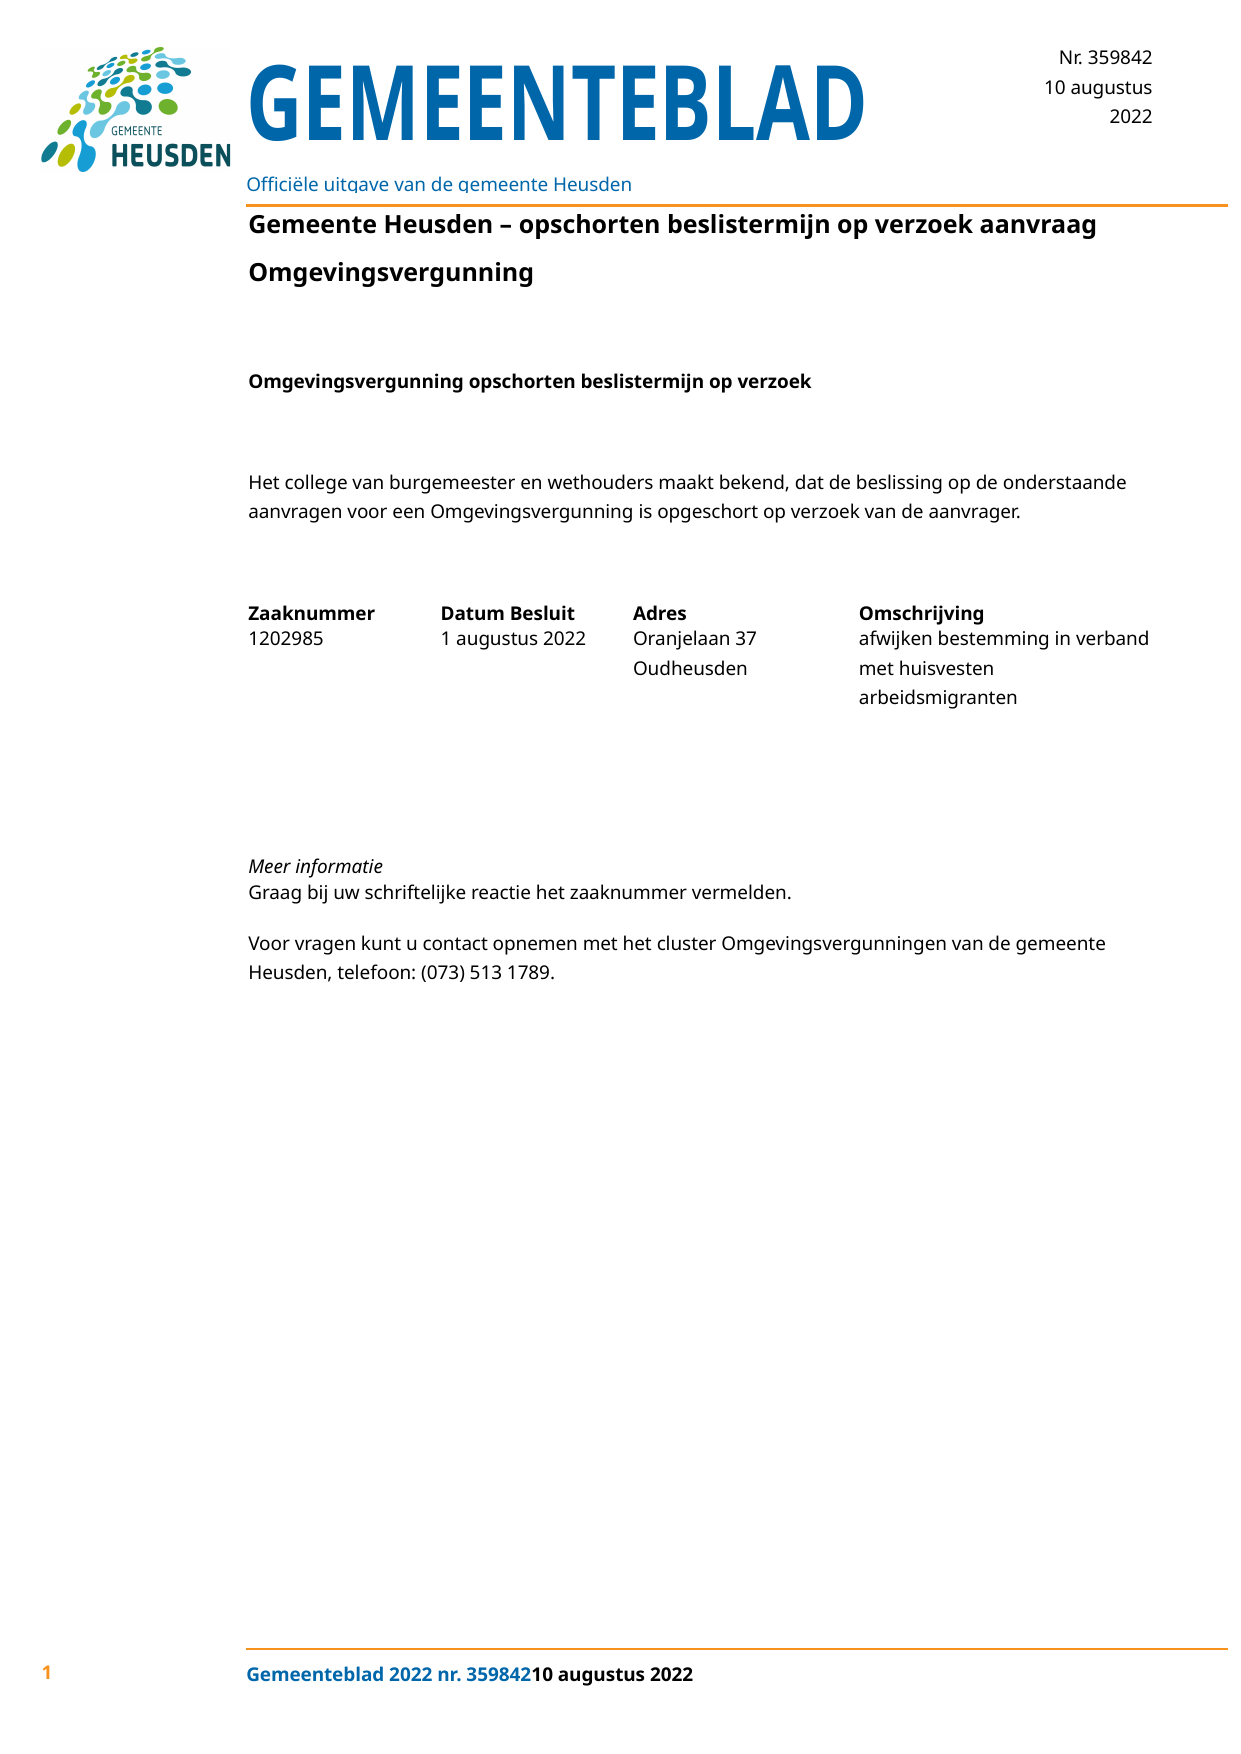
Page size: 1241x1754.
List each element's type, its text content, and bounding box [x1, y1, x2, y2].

table_cell Oranjelaan 37 Oudheusden [633, 625, 859, 710]
text Voor vragen kunt u contact opnemen met het cluster Omgevingsvergunningen van de gemeente Heusden, telefoon: (073) 513 1789. [248, 930, 1152, 985]
text Meer informatie [248, 854, 1152, 879]
text Graag bij uw schriftelijke reactie het zaaknummer vermelden. [248, 879, 1152, 905]
table_cell [633, 710, 859, 736]
table_cell [440, 710, 633, 736]
table_cell 1 augustus 2022 [440, 625, 633, 710]
text Het college van burgemeester en wethouders maakt bekend, dat de beslissing op de onderstaande aanvragen voor een Omgevingsvergunning is opgeschort op verzoek van de aanvrager. [248, 469, 1152, 524]
table_header Zaaknummer [248, 600, 440, 625]
table_header Adres [633, 600, 859, 625]
table_cell 1202985 [248, 625, 440, 710]
table_cell afwijken bestemming in verband met huisvesten arbeidsmigranten [859, 625, 1152, 710]
text Omgevingsvergunning opschorten beslistermijn op verzoek [248, 368, 1152, 394]
picture [41, 47, 231, 172]
table_header Omschrijving [859, 600, 1152, 625]
table_cell [859, 710, 1152, 736]
text Gemeente Heusden – opschorten beslistermijn op verzoek aanvraag Omgevingsvergunning [248, 207, 1152, 288]
table_cell [248, 710, 440, 736]
table_header Datum Besluit [440, 600, 633, 625]
